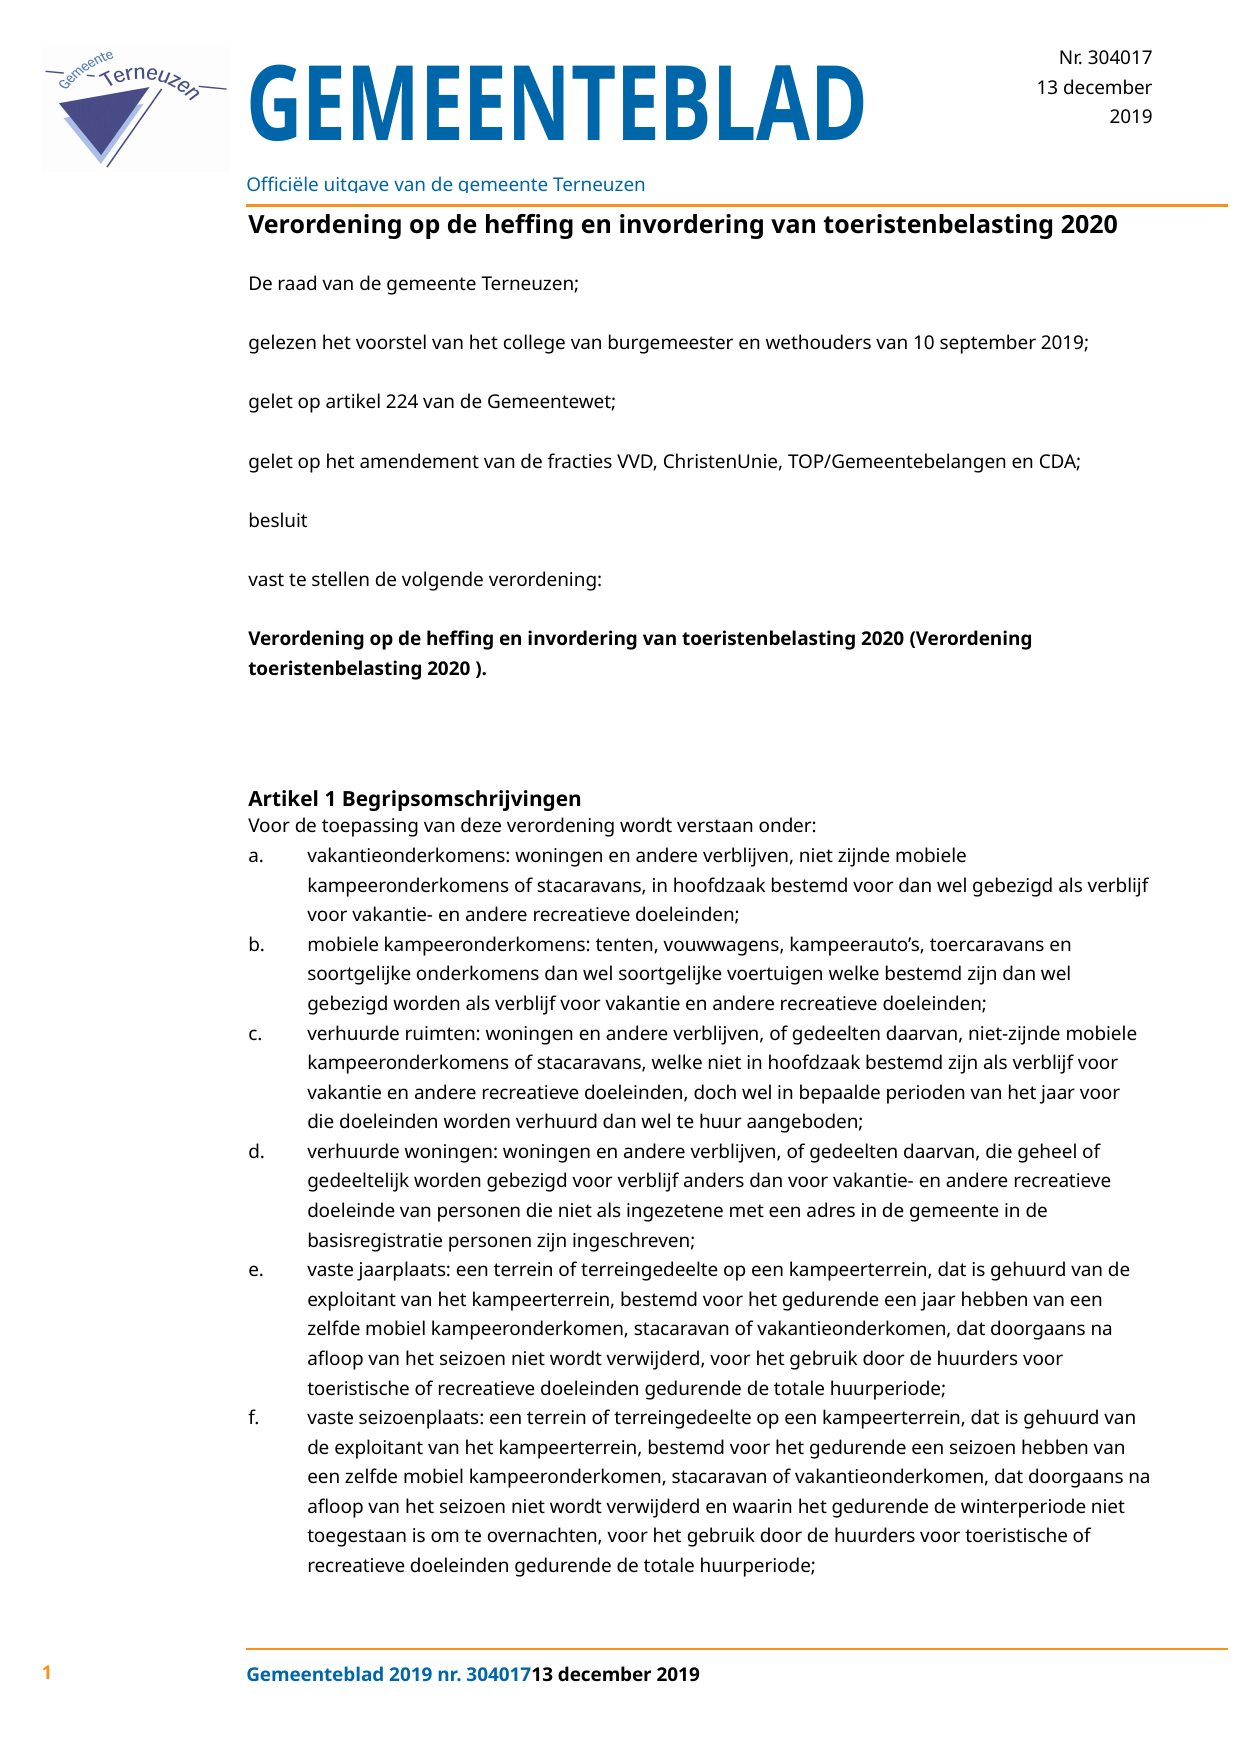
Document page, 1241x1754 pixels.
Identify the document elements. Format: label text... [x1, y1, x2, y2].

text vast te stellen de volgende verordening: [248, 566, 1152, 592]
list vaste seizoenplaats: een terrein of terreingedeelte op een kampeerterrein, dat is gehuurd van de exploitant van het kampeerterrein, bestemd voor het gedurende een seizoen hebben van een zelfde mobiel kampeeronderkomen, stacaravan of vakantieonderkomen, dat doorgaans na afloop van het seizoen niet wordt verwijderd en waarin het gedurende de winterperiode niet toegestaan is om te overnachten, voor het gebruik door de huurders voor toeristische of recreatieve doeleinden gedurende de totale huurperiode; [248, 1404, 1152, 1578]
text Verordening op de heffing en invordering van toeristenbelasting 2020 [248, 207, 1152, 241]
text gelezen het voorstel van het college van burgemeester en wethouders van 10 september 2019; [248, 329, 1152, 355]
list vaste jaarplaats: een terrein of terreingedeelte op een kampeerterrein, dat is gehuurd van de exploitant van het kampeerterrein, bestemd voor het gedurende een jaar hebben van een zelfde mobiel kampeeronderkomen, stacaravan of vakantieonderkomen, dat doorgaans na afloop van het seizoen niet wordt verwijderd, voor het gebruik door de huurders voor toeristische of recreatieve doeleinden gedurende de totale huurperiode; [248, 1256, 1152, 1400]
text besluit [248, 507, 1152, 533]
list verhuurde ruimten: woningen en andere verblijven, of gedeelten daarvan, niet-zijnde mobiele kampeeronderkomens of stacaravans, welke niet in hoofdzaak bestemd zijn als verblijf voor vakantie en andere recreatieve doeleinden, doch wel in bepaalde perioden van het jaar voor die doeleinden worden verhuurd dan wel te huur aangeboden; [248, 1020, 1152, 1134]
list verhuurde woningen: woningen en andere verblijven, of gedeelten daarvan, die geheel of gedeeltelijk worden gebezigd voor verblijf anders dan voor vakantie- en andere recreatieve doeleinde van personen die niet als ingezetene met een adres in de gemeente in de basisregistratie personen zijn ingeschreven; [248, 1138, 1152, 1252]
picture [41, 47, 231, 172]
text gelet op het amendement van de fracties VVD, ChristenUnie, TOP/Gemeentebelangen en CDA; [248, 448, 1152, 473]
list vakantieonderkomens: woningen en andere verblijven, niet zijnde mobiele kampeeronderkomens of stacaravans, in hoofdzaak bestemd voor dan wel gebezigd als verblijf voor vakantie- en andere recreatieve doeleinden; [248, 842, 1152, 927]
text De raad van de gemeente Terneuzen; [248, 270, 1152, 296]
text Verordening op de heffing en invordering van toeristenbelasting 2020 (Verordening toeristenbelasting 2020 ). [248, 625, 1152, 681]
text gelet op artikel 224 van de Gemeentewet; [248, 389, 1152, 414]
text Voor de toepassing van deze verordening wordt verstaan onder: [248, 813, 1152, 838]
list mobiele kampeeronderkomens: tenten, vouwwagens, kampeerauto’s, toercaravans en soortgelijke onderkomens dan wel soortgelijke voertuigen welke bestemd zijn dan wel gebezigd worden als verblijf voor vakantie en andere recreatieve doeleinden; [248, 931, 1152, 1016]
text Artikel 1 Begripsomschrijvingen [248, 784, 1152, 813]
